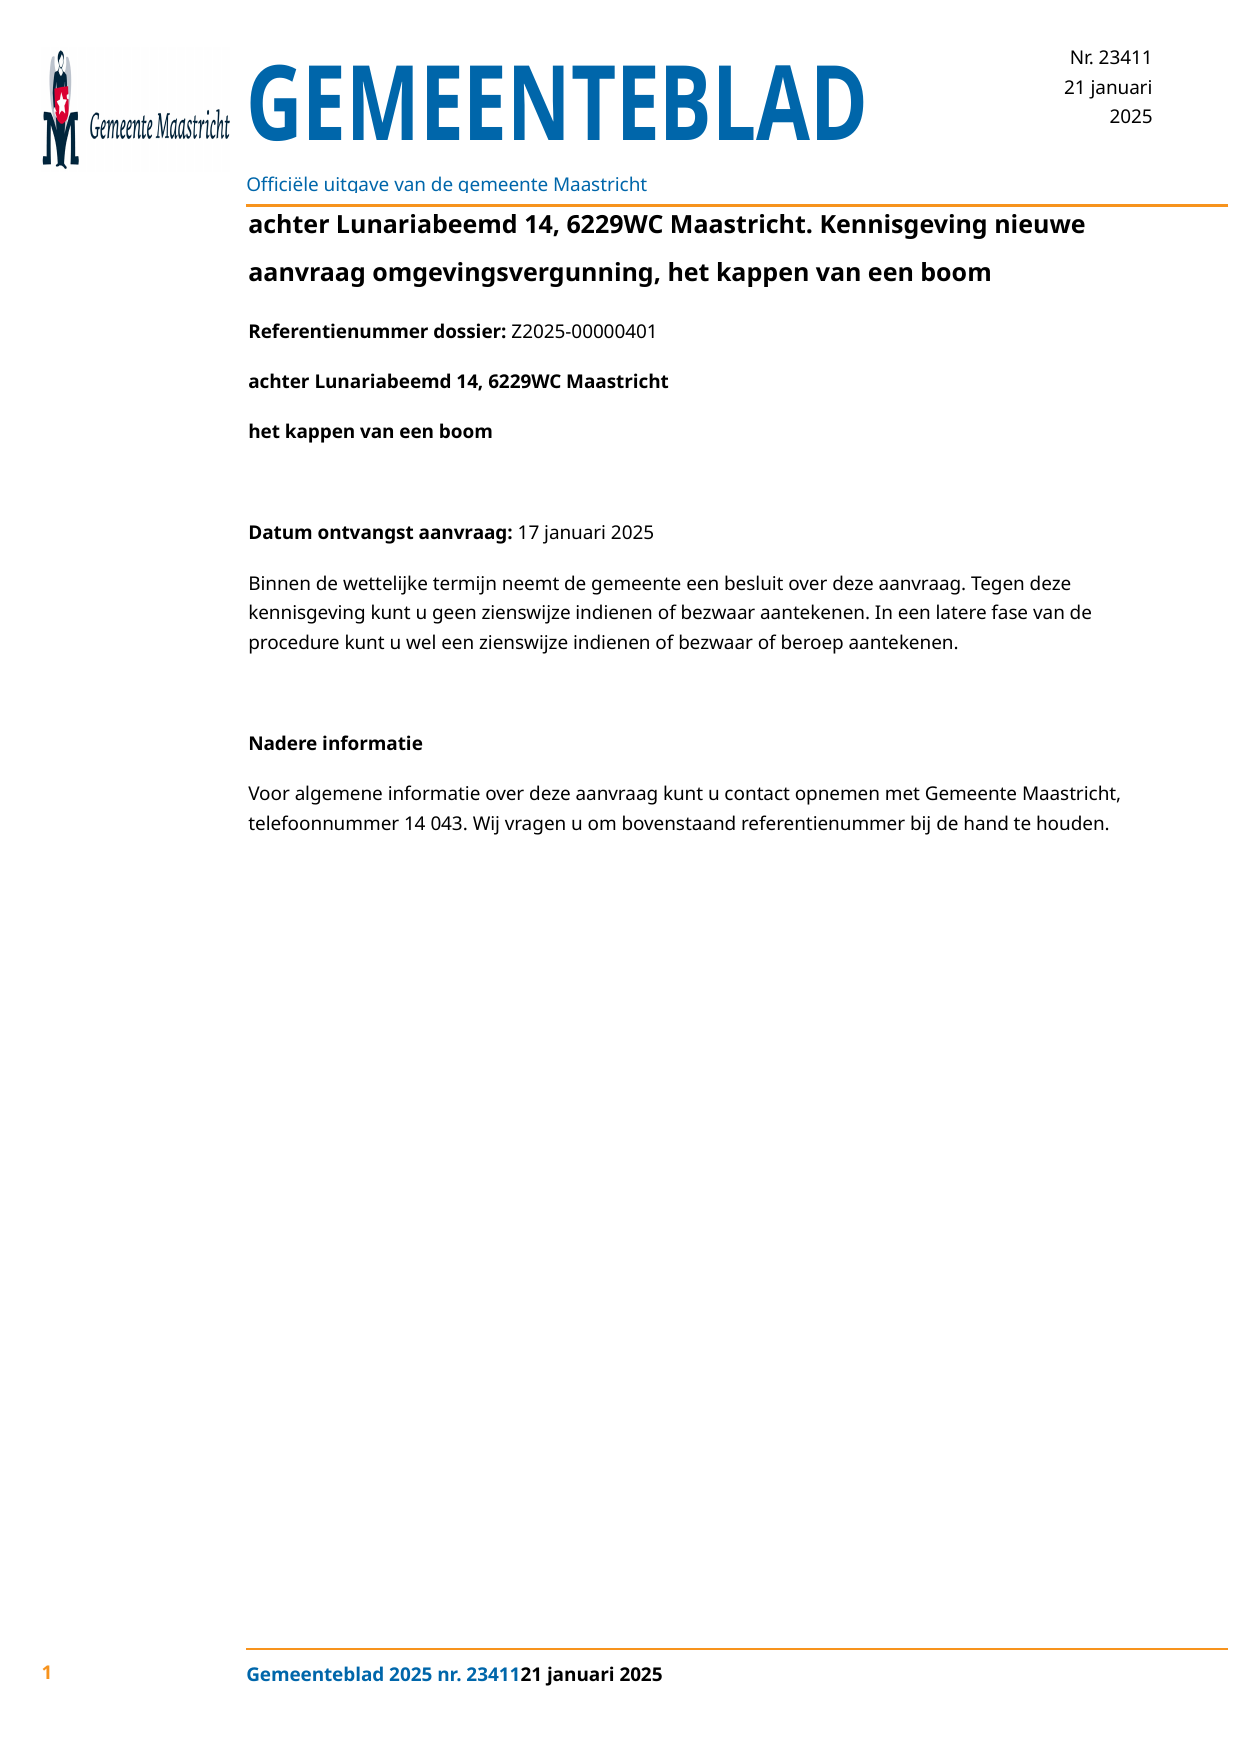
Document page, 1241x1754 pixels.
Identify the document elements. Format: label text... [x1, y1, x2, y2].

picture [41, 47, 231, 172]
text Datum ontvangst aanvraag: 17 januari 2025 [248, 519, 1152, 545]
text achter Lunariabeemd 14, 6229WC Maastricht. Kennisgeving nieuwe aanvraag omgevingsvergunning, het kappen van een boom [248, 207, 1152, 288]
text Binnen de wettelijke termijn neemt de gemeente een besluit over deze aanvraag. Tegen deze kennisgeving kunt u geen zienswijze indienen of bezwaar aantekenen. In een latere fase van de procedure kunt u wel een zienswijze indienen of bezwaar of beroep aantekenen. [248, 570, 1152, 655]
text het kappen van een boom [248, 419, 1152, 444]
text Voor algemene informatie over deze aanvraag kunt u contact opnemen met Gemeente Maastricht, telefoonnummer 14 043. Wij vragen u om bovenstaand referentienummer bij de hand te houden. [248, 780, 1152, 836]
text Nadere informatie [248, 730, 1152, 756]
text Referentienummer dossier: Z2025-00000401 [248, 318, 1152, 344]
text achter Lunariabeemd 14, 6229WC Maastricht [248, 368, 1152, 394]
